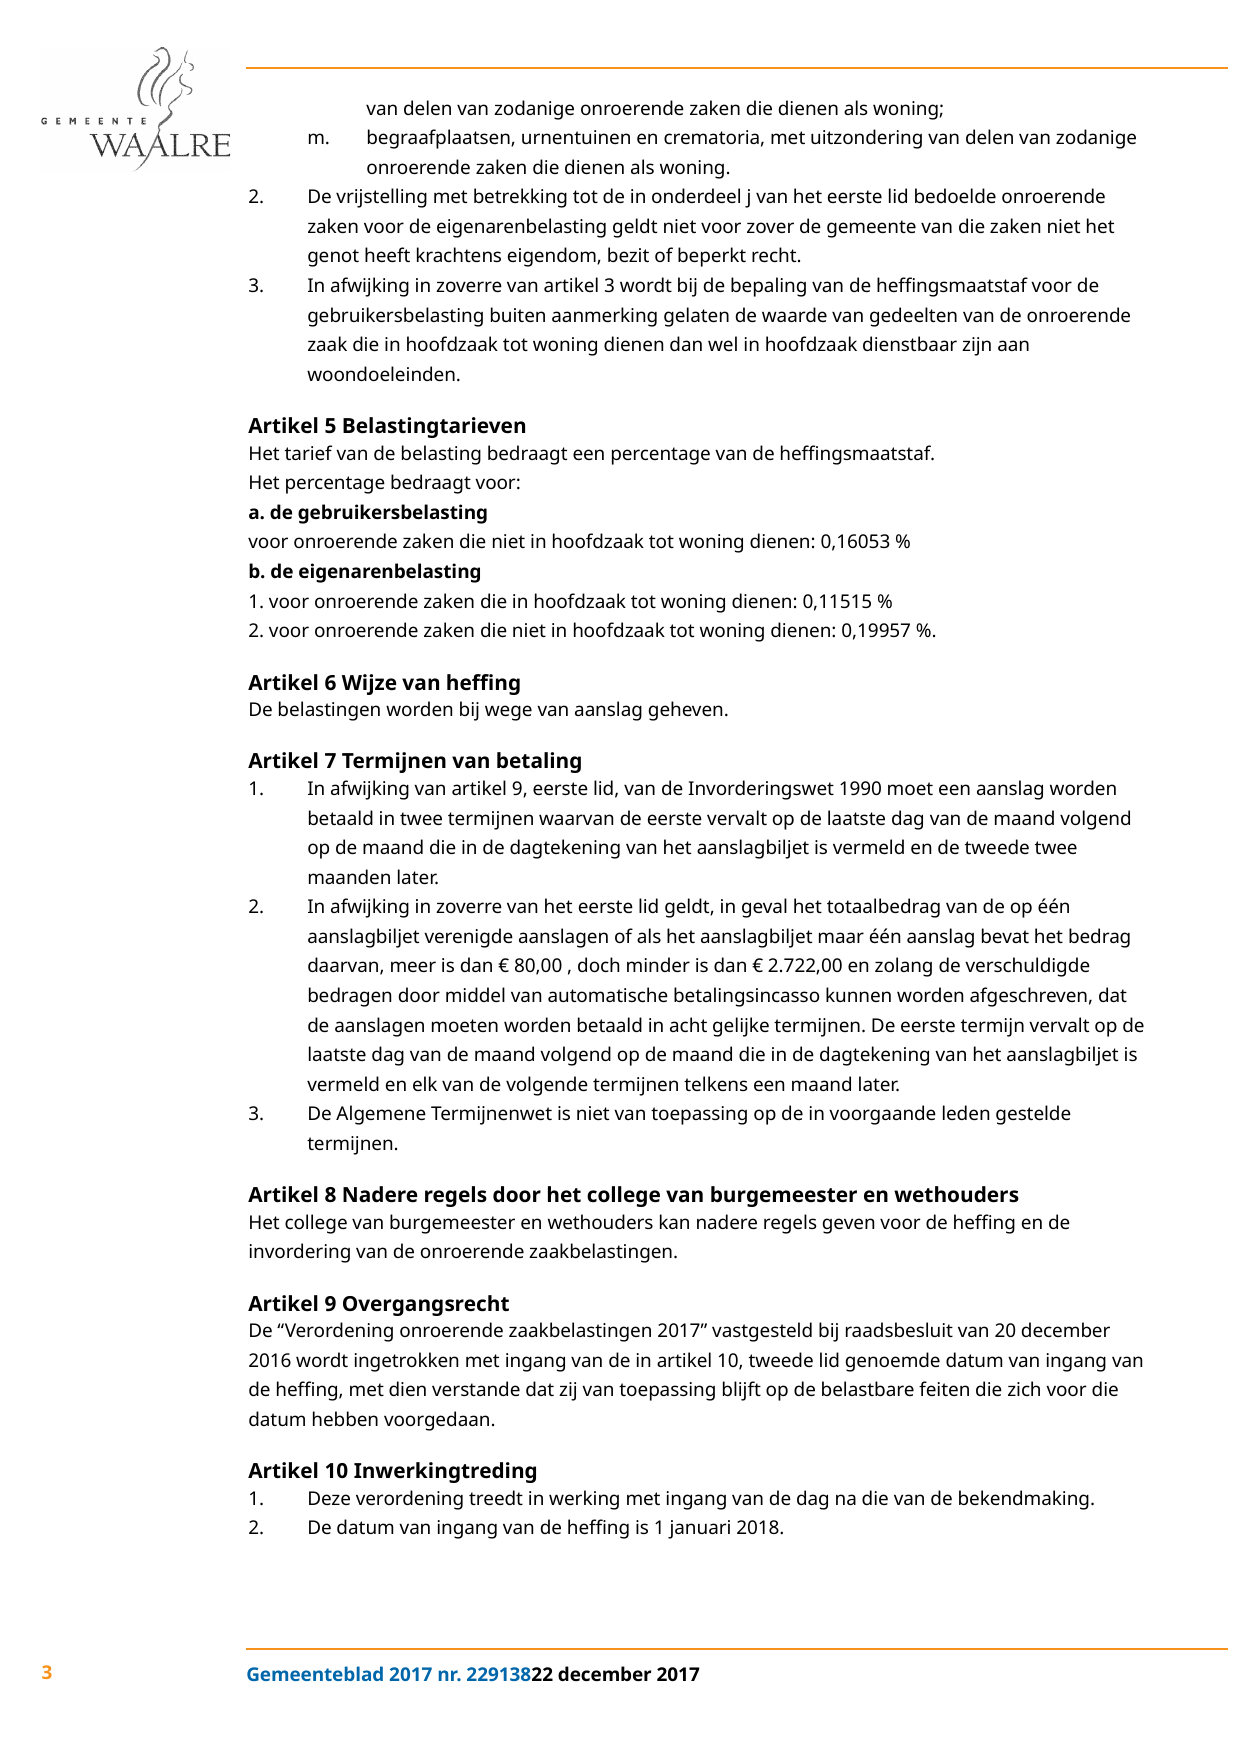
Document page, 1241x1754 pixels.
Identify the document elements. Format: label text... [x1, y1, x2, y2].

list Deze verordening treedt in werking met ingang van de dag na die van de bekendmaking. [248, 1485, 1152, 1511]
text b. de eigenarenbelasting [248, 558, 1152, 584]
text Artikel 6 Wijze van heffing [248, 668, 1152, 696]
text Artikel 10 Inwerkingtreding [248, 1457, 1152, 1485]
text Artikel 8 Nadere regels door het college van burgemeester en wethouders [248, 1181, 1152, 1209]
text Artikel 5 Belastingtarieven [248, 411, 1152, 440]
text De “Verordening onroerende zaakbelastingen 2017” vastgesteld bij raadsbesluit van 20 december 2016 wordt ingetrokken met ingang van de in artikel 10, tweede lid genoemde datum van ingang van de heffing, met dien verstande dat zij van toepassing blijft op de belastbare feiten die zich voor die datum hebben voorgedaan. [248, 1317, 1152, 1432]
text Het college van burgemeester en wethouders kan nadere regels geven voor de heffing en de invordering van de onroerende zaakbelastingen. [248, 1209, 1152, 1264]
list begraafplaatsen, urnentuinen en crematoria, met uitzondering van delen van zodanige onroerende zaken die dienen als woning. [307, 124, 1152, 180]
list In afwijking in zoverre van het eerste lid geldt, in geval het totaalbedrag van de op één aanslagbiljet verenigde aanslagen of als het aanslagbiljet maar één aanslag bevat het bedrag daarvan, meer is dan € 80,00 , doch minder is dan € 2.722,00 en zolang de verschuldigde bedragen door middel van automatische betalingsincasso kunnen worden afgeschreven, dat de aanslagen moeten worden betaald in acht gelijke termijnen. De eerste termijn vervalt op de laatste dag van de maand volgend op de maand die in de dagtekening van het aanslagbiljet is vermeld en elk van de volgende termijnen telkens een maand later. [248, 893, 1152, 1097]
text 1. voor onroerende zaken die in hoofdzaak tot woning dienen: 0,11515 % [248, 588, 1152, 613]
picture [41, 47, 231, 172]
text De belastingen worden bij wege van aanslag geheven. [248, 696, 1152, 722]
text Artikel 9 Overgangsrecht [248, 1289, 1152, 1317]
text voor onroerende zaken die niet in hoofdzaak tot woning dienen: 0,16053 % [248, 529, 1152, 554]
list In afwijking van artikel 9, eerste lid, van de Invorderingswet 1990 moet een aanslag worden betaald in twee termijnen waarvan de eerste vervalt op de laatste dag van de maand volgend op de maand die in de dagtekening van het aanslagbiljet is vermeld en de tweede twee maanden later. [248, 775, 1152, 889]
list De vrijstelling met betrekking tot de in onderdeel j van het eerste lid bedoelde onroerende zaken voor de eigenarenbelasting geldt niet voor zover de gemeente van die zaken niet het genot heeft krachtens eigendom, bezit of beperkt recht. [248, 183, 1152, 268]
text Het tarief van de belasting bedraagt een percentage van de heffingsmaatstaf. [248, 440, 1152, 466]
list van delen van zodanige onroerende zaken die dienen als woning; [307, 95, 1152, 121]
text Het percentage bedraagt voor: [248, 469, 1152, 495]
list In afwijking in zoverre van artikel 3 wordt bij de bepaling van de heffingsmaatstaf voor de gebruikersbelasting buiten aanmerking gelaten de waarde van gedeelten van de onroerende zaak die in hoofdzaak tot woning dienen dan wel in hoofdzaak dienstbaar zijn aan woondoeleinden. [248, 272, 1152, 387]
text 2. voor onroerende zaken die niet in hoofdzaak tot woning dienen: 0,19957 %. [248, 617, 1152, 643]
text a. de gebruikersbelasting [248, 499, 1152, 525]
text Artikel 7 Termijnen van betaling [248, 747, 1152, 775]
list De datum van ingang van de heffing is 1 januari 2018. [248, 1514, 1152, 1540]
list De Algemene Termijnenwet is niet van toepassing op de in voorgaande leden gestelde termijnen. [248, 1101, 1152, 1156]
